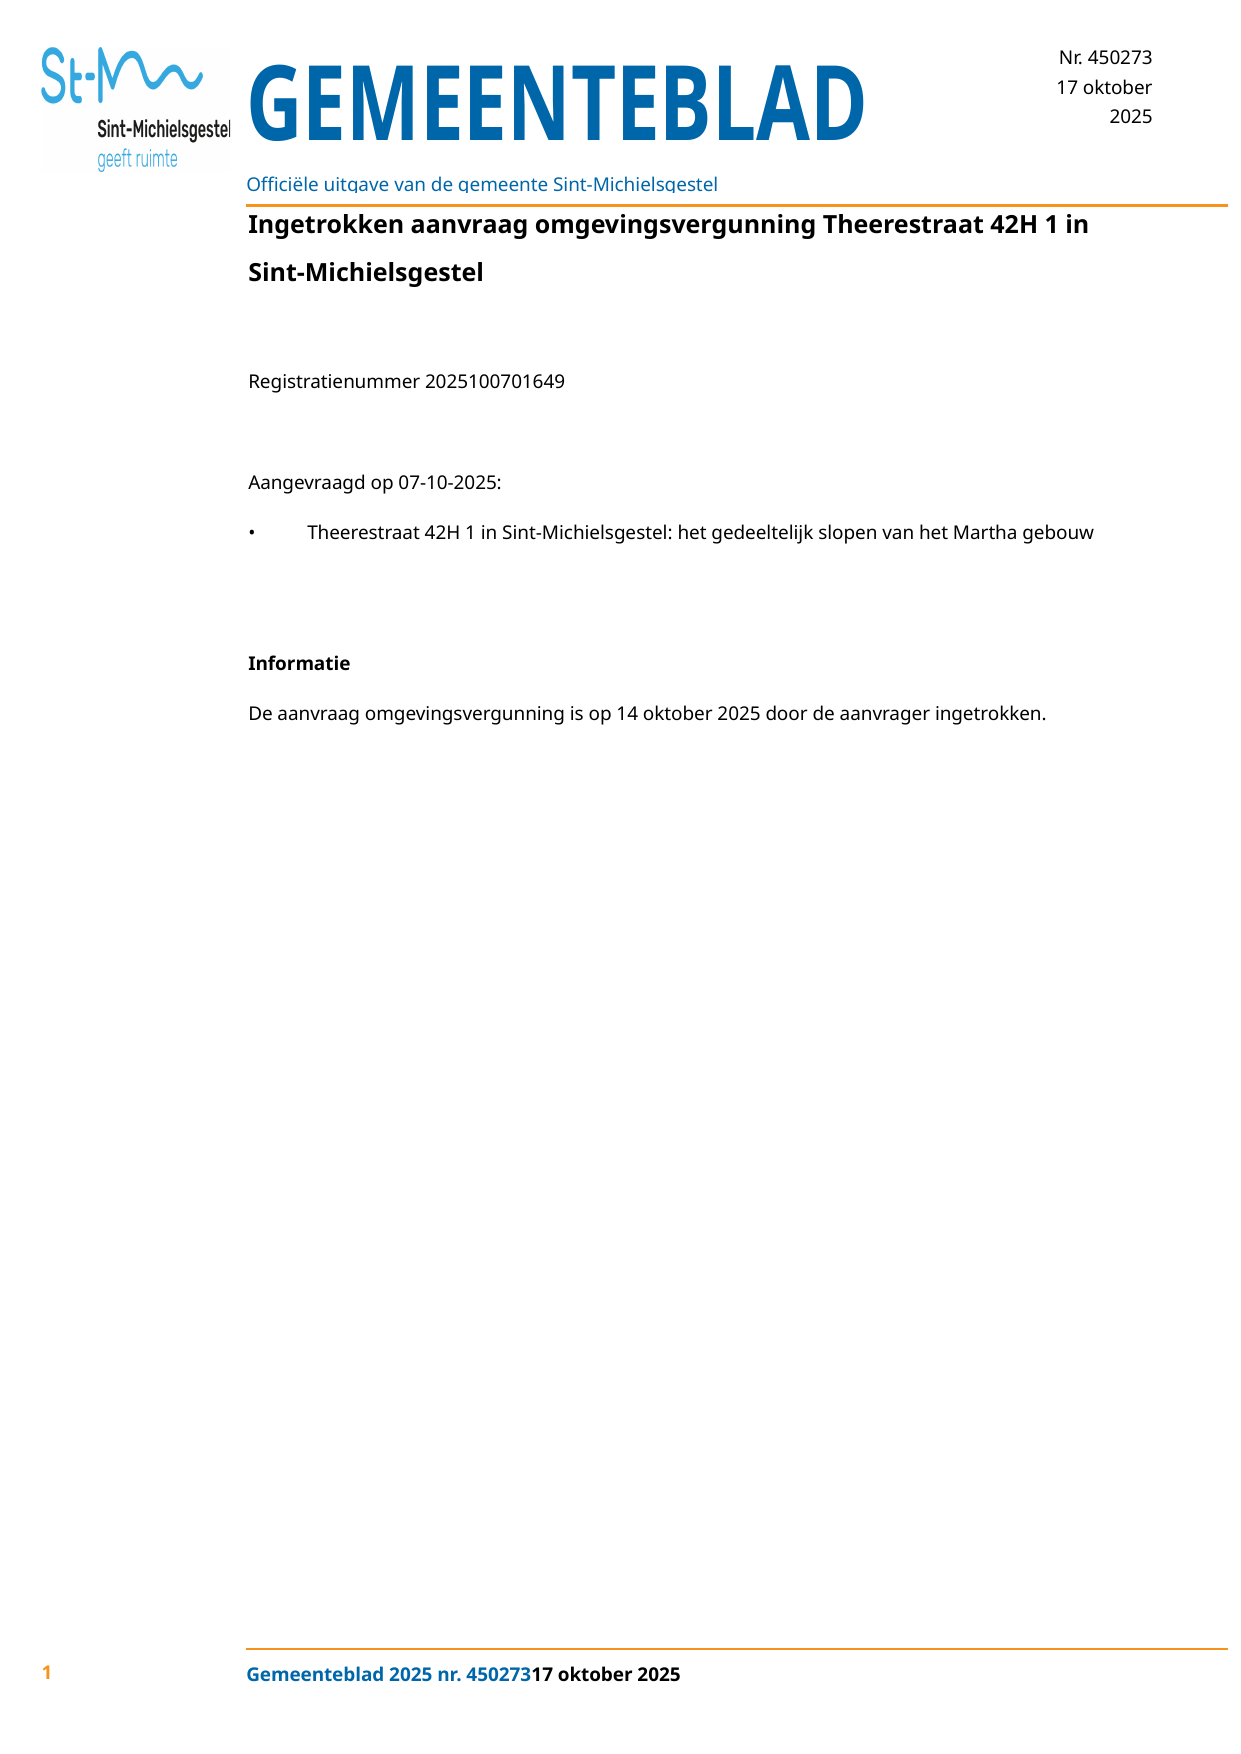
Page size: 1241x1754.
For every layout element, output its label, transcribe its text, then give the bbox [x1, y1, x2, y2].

text Aangevraagd op 07-10-2025: [248, 469, 1152, 495]
text Registratienummer 2025100701649 [248, 368, 1152, 394]
list Theerestraat 42H 1 in Sint-Michielsgestel: het gedeeltelijk slopen van het Martha gebouw [248, 519, 1152, 545]
text Informatie [248, 650, 1152, 676]
text Ingetrokken aanvraag omgevingsvergunning Theerestraat 42H 1 in Sint-Michielsgestel [248, 207, 1152, 288]
picture [41, 47, 231, 172]
text De aanvraag omgevingsvergunning is op 14 oktober 2025 door de aanvrager ingetrokken. [248, 700, 1152, 726]
